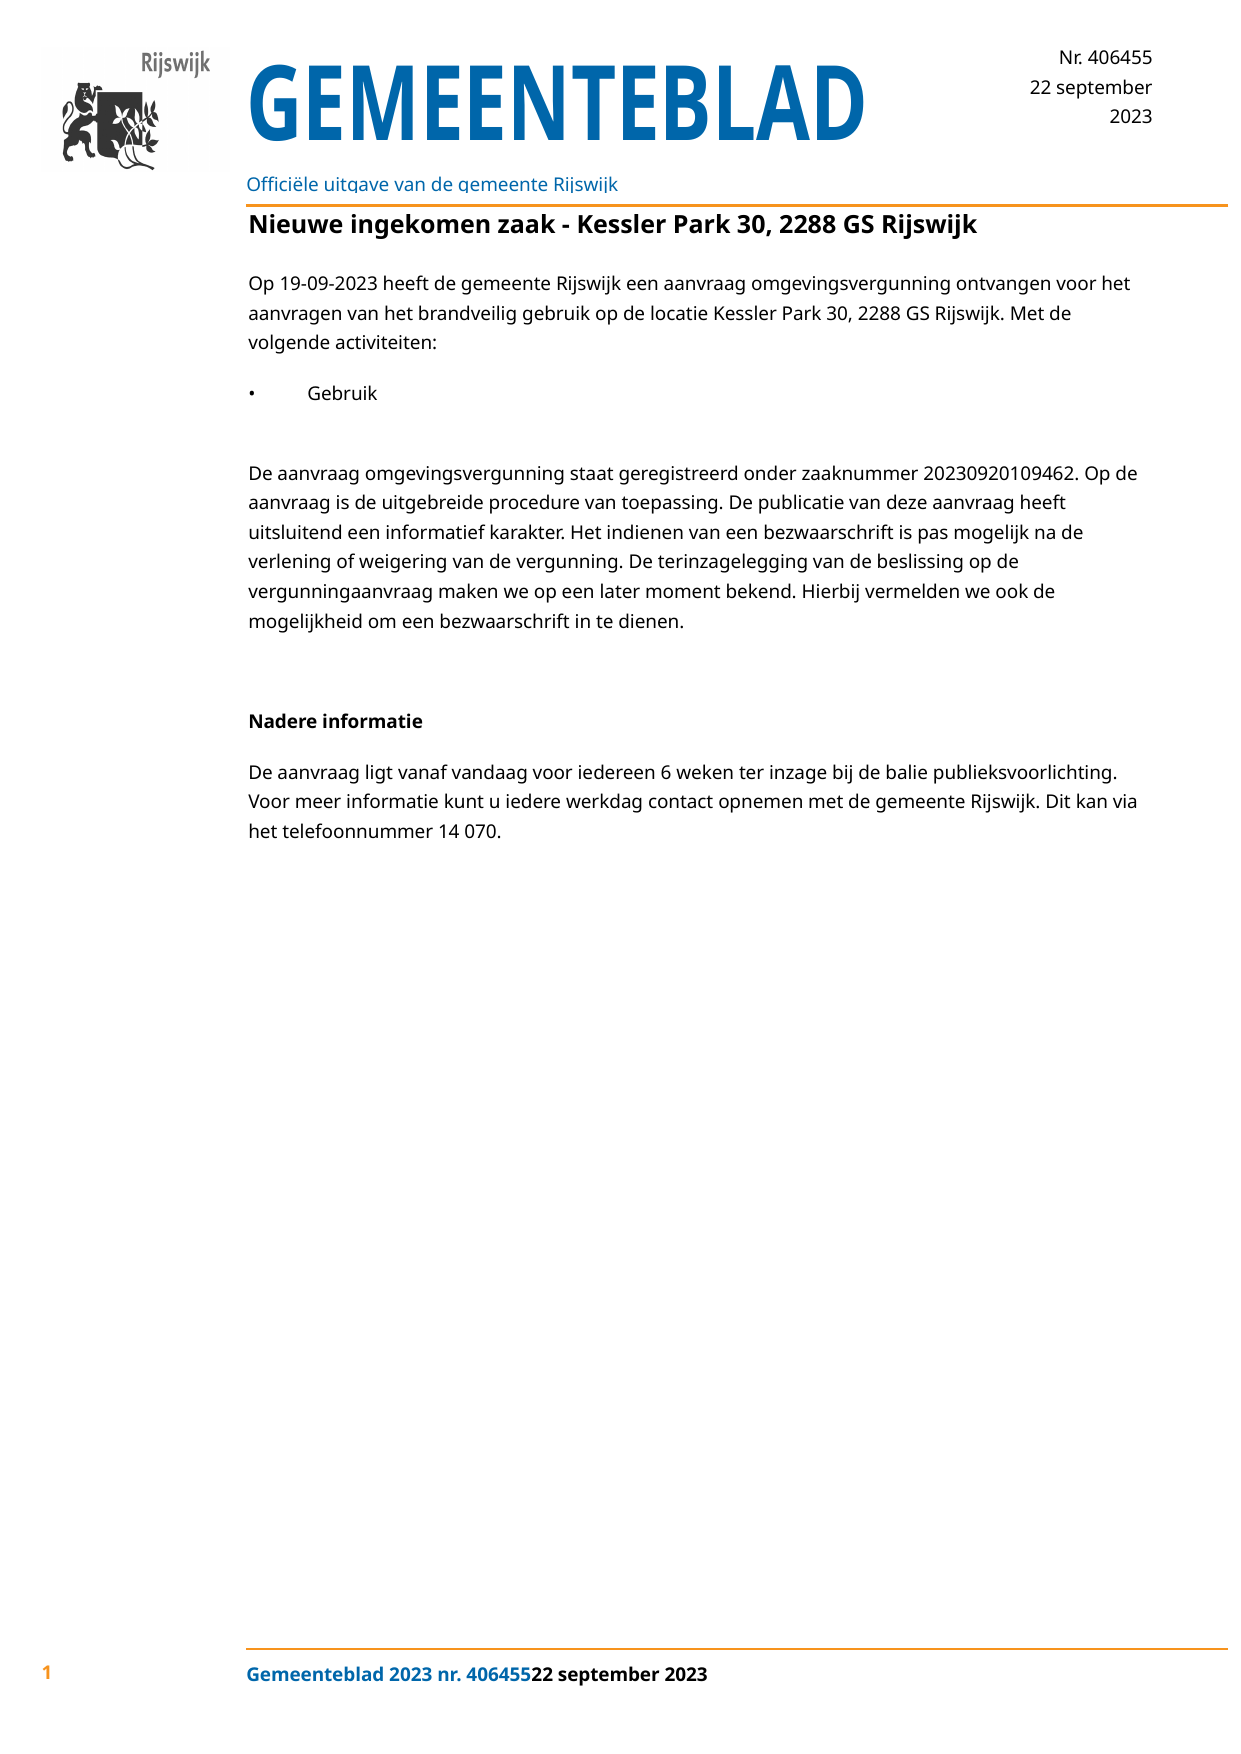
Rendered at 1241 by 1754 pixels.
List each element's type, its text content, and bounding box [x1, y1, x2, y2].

text De aanvraag omgevingsvergunning staat geregistreerd onder zaaknummer 20230920109462. Op de aanvraag is de uitgebreide procedure van toepassing. De publicatie van deze aanvraag heeft uitsluitend een informatief karakter. Het indienen van een bezwaarschrift is pas mogelijk na de verlening of weigering van de vergunning. De terinzagelegging van de beslissing op de vergunningaanvraag maken we op een later moment bekend. Hierbij vermelden we ook de mogelijkheid om een bezwaarschrift in te dienen. [248, 460, 1152, 633]
text De aanvraag ligt vanaf vandaag voor iedereen 6 weken ter inzage bij de balie publieksvoorlichting. Voor meer informatie kunt u iedere werkdag contact opnemen met de gemeente Rijswijk. Dit kan via het telefoonnummer 14 070. [248, 759, 1152, 844]
text Op 19-09-2023 heeft de gemeente Rijswijk een aanvraag omgevingsvergunning ontvangen voor het aanvragen van het brandveilig gebruik op de locatie Kessler Park 30, 2288 GS Rijswijk. Met de volgende activiteiten: [248, 270, 1152, 355]
text Nadere informatie [248, 709, 1152, 734]
list Gebruik [248, 380, 1152, 406]
text Nieuwe ingekomen zaak - Kessler Park 30, 2288 GS Rijswijk [248, 207, 1152, 241]
picture [41, 47, 231, 172]
